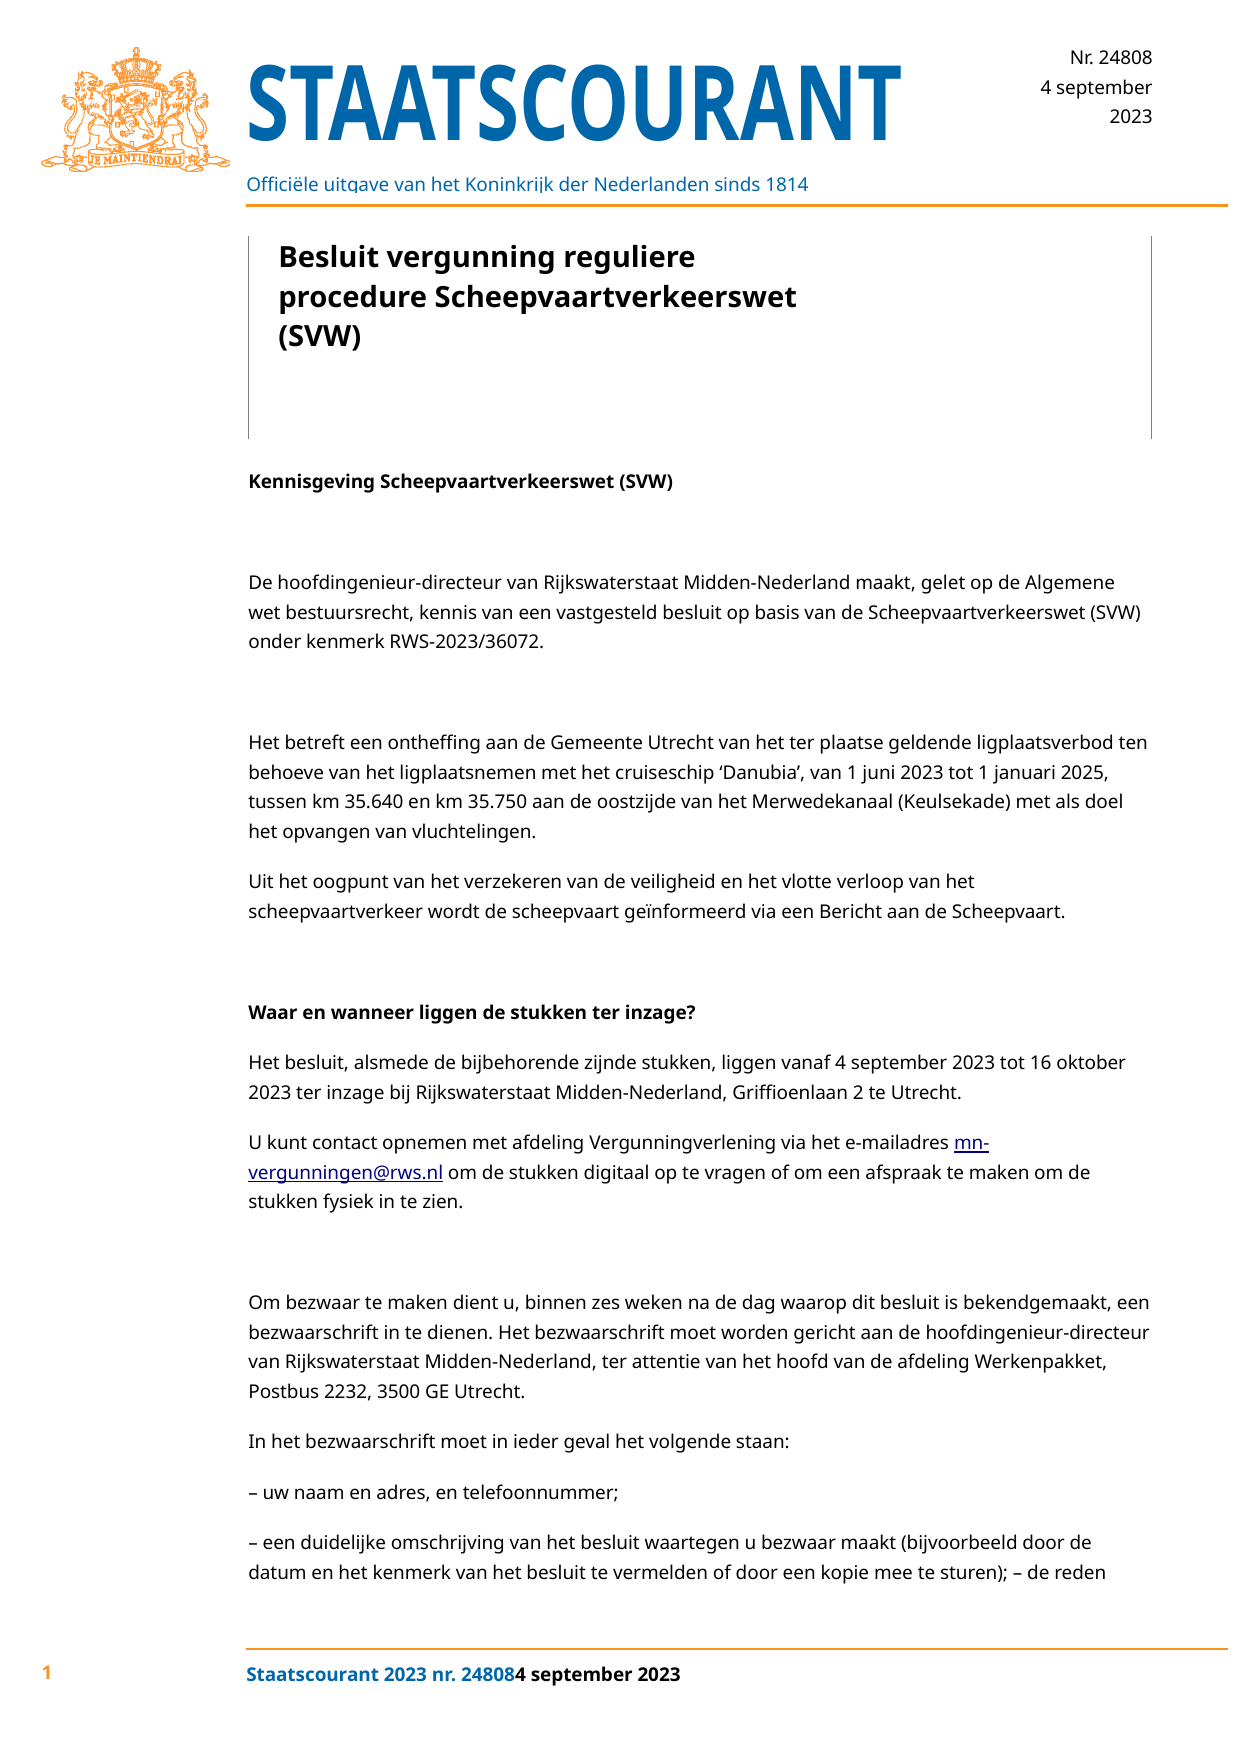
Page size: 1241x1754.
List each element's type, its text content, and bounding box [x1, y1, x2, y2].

text Kennisgeving Scheepvaartverkeerswet (SVW) [248, 469, 1152, 494]
text In het bezwaarschrift moet in ieder geval het volgende staan: [248, 1429, 1152, 1454]
table_header Besluit vergunning reguliere procedure Scheepvaartverkeerswet (SVW) [249, 236, 850, 439]
text – een duidelijke omschrijving van het besluit waartegen u bezwaar maakt (bijvoorbeeld door de datum en het kenmerk van het besluit te vermelden of door een kopie mee te sturen); – de reden [248, 1529, 1152, 1585]
table_header [1090, 236, 1151, 413]
text Het betreft een ontheffing aan de Gemeente Utrecht van het ter plaatse geldende ligplaatsverbod ten behoeve van het ligplaatsnemen met het cruiseschip ‘Danubia’, van 1 juni 2023 tot 1 januari 2025, tussen km 35.640 en km 35.750 aan de oostzijde van het Merwedekanaal (Keulsekade) met als doel het opvangen van vluchtelingen. [248, 729, 1152, 844]
table_header [850, 414, 1151, 439]
picture [41, 47, 231, 172]
text – uw naam en adres, en telefoonnummer; [248, 1479, 1152, 1505]
picture [912, 236, 1090, 414]
text U kunt contact opnemen met afdeling Vergunningverlening via het e-mailadres mn-vergunningen@rws.nl om de stukken digitaal op te vragen of om een afspraak te maken om de stukken fysiek in te zien. [248, 1129, 1152, 1214]
text De hoofdingenieur-directeur van Rijkswaterstaat Midden-Nederland maakt, gelet op de Algemene wet bestuursrecht, kennis van een vastgesteld besluit op basis van de Scheepvaartverkeerswet (SVW) onder kenmerk RWS-2023/36072. [248, 569, 1152, 654]
text Om bezwaar te maken dient u, binnen zes weken na de dag waarop dit besluit is bekendgemaakt, een bezwaarschrift in te dienen. Het bezwaarschrift moet worden gericht aan de hoofdingenieur-directeur van Rijkswaterstaat Midden-Nederland, ter attentie van het hoofd van de afdeling Werkenpakket, Postbus 2232, 3500 GE Utrecht. [248, 1289, 1152, 1404]
text Uit het oogpunt van het verzekeren van de veiligheid en het vlotte verloop van het scheepvaartverkeer wordt de scheepvaart geïnformeerd via een Bericht aan de Scheepvaart. [248, 869, 1152, 924]
text Waar en wanneer liggen de stukken ter inzage? [248, 999, 1152, 1025]
table_header [850, 236, 912, 413]
text Het besluit, alsmede de bijbehorende zijnde stukken, liggen vanaf 4 september 2023 tot 16 oktober 2023 ter inzage bij Rijkswaterstaat Midden-Nederland, Griffioenlaan 2 te Utrecht. [248, 1049, 1152, 1105]
